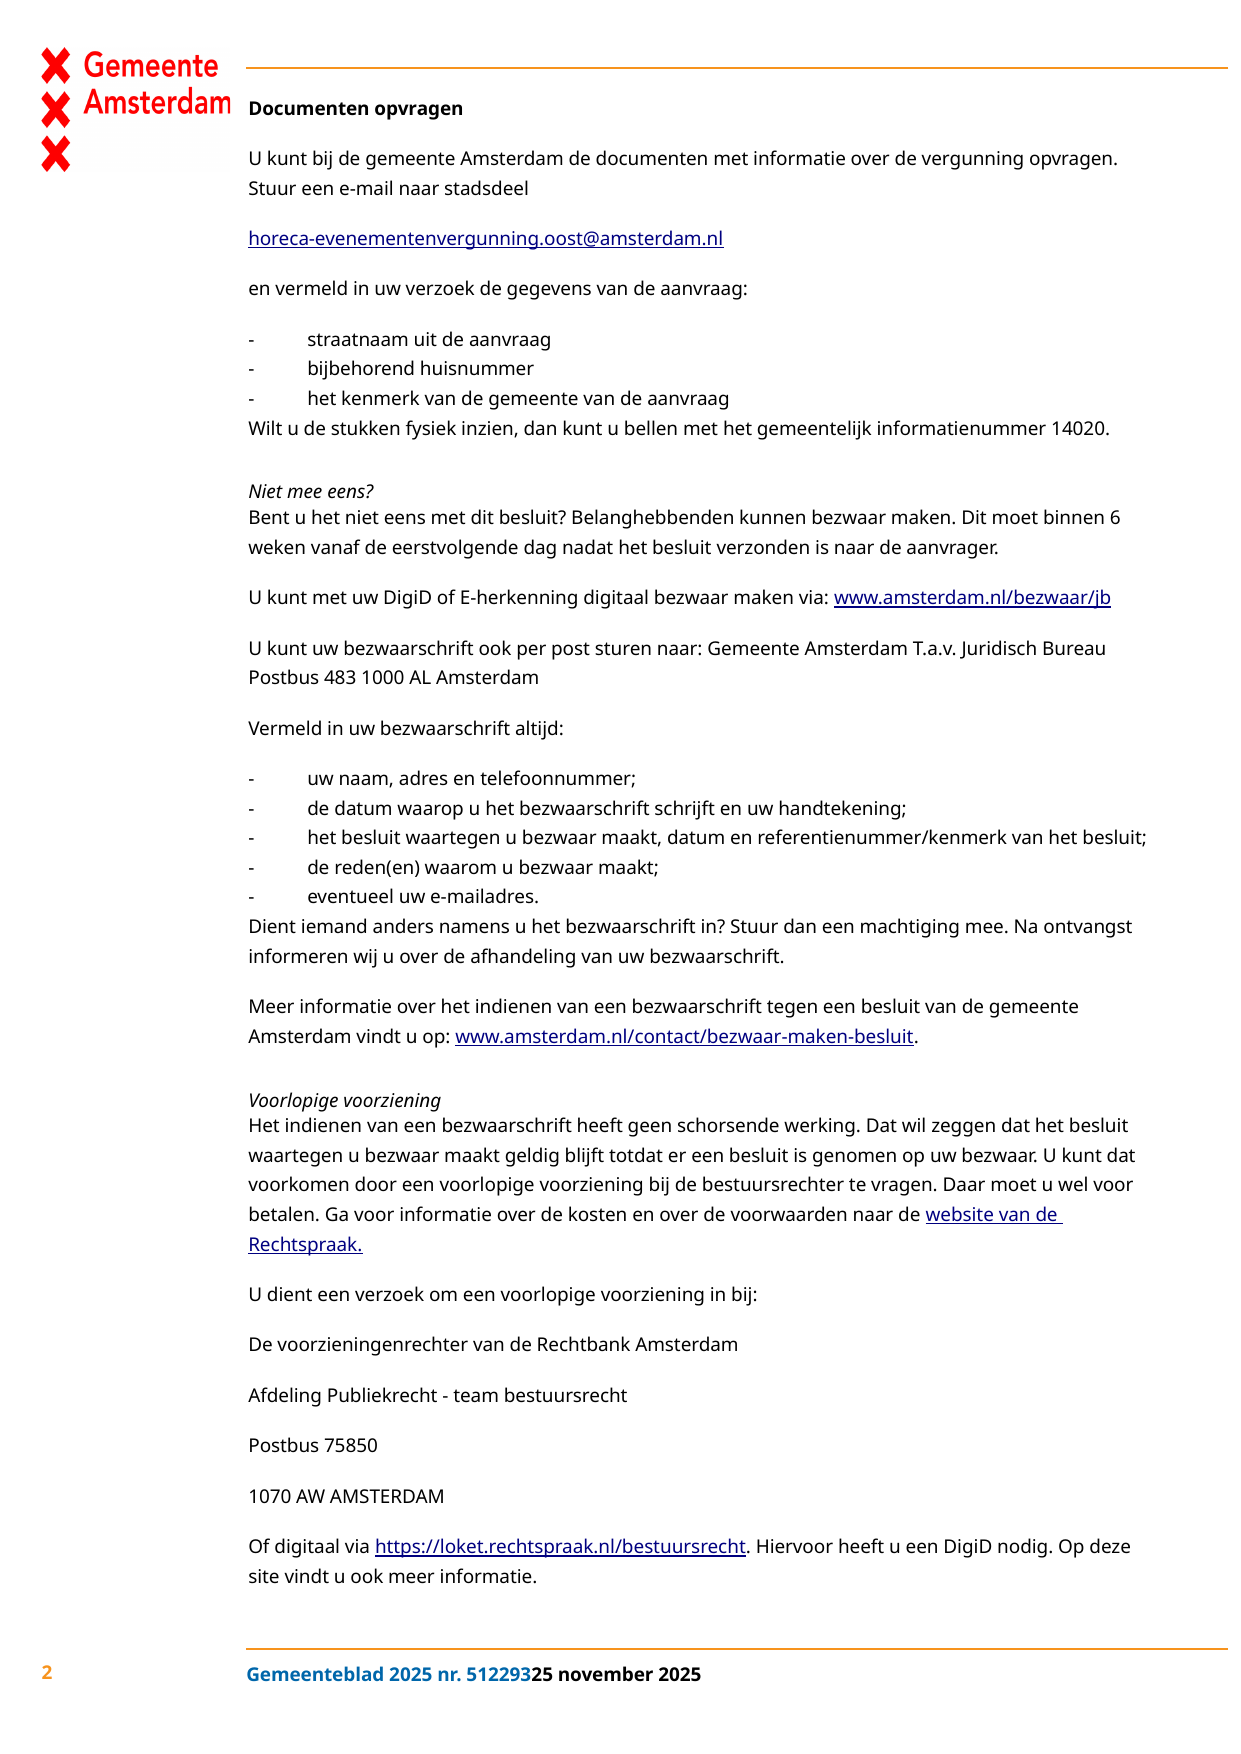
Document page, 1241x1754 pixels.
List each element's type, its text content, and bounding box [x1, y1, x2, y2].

text Niet mee eens? [248, 479, 1152, 504]
list uw naam, adres en telefoonnummer; [248, 765, 1152, 791]
list eventueel uw e-mailadres. [248, 884, 1152, 909]
list het kenmerk van de gemeente van de aanvraag [248, 385, 1152, 411]
list bijbehorend huisnummer [248, 356, 1152, 381]
text U kunt bij de gemeente Amsterdam de documenten met informatie over de vergunning opvragen. Stuur een e-mail naar stadsdeel [248, 145, 1152, 201]
text U kunt uw bezwaarschrift ook per post sturen naar: Gemeente Amsterdam T.a.v. Juridisch Bureau Postbus 483 1000 AL Amsterdam [248, 635, 1152, 690]
list het besluit waartegen u bezwaar maakt, datum en referentienummer/kenmerk van het besluit; [248, 824, 1152, 850]
text en vermeld in uw verzoek de gegevens van de aanvraag: [248, 276, 1152, 301]
text De voorzieningenrechter van de Rechtbank Amsterdam [248, 1332, 1152, 1357]
picture [41, 47, 231, 172]
list de reden(en) waarom u bezwaar maakt; [248, 854, 1152, 880]
text horeca-evenementenvergunning.oost@amsterdam.nl [248, 225, 1152, 251]
text Voorlopige voorziening [248, 1087, 1152, 1112]
text 1070 AW AMSTERDAM [248, 1483, 1152, 1509]
list straatnaam uit de aanvraag [248, 326, 1152, 352]
text Afdeling Publiekrecht - team bestuursrecht [248, 1382, 1152, 1408]
text Wilt u de stukken fysiek inzien, dan kunt u bellen met het gemeentelijk informatienummer 14020. [248, 415, 1152, 441]
text Documenten opvragen [248, 95, 1152, 121]
text Postbus 75850 [248, 1432, 1152, 1458]
text Of digitaal via https://loket.rechtspraak.nl/bestuursrecht. Hiervoor heeft u een DigiD nodig. Op deze site vindt u ook meer informatie. [248, 1533, 1152, 1589]
list de datum waarop u het bezwaarschrift schrijft en uw handtekening; [248, 795, 1152, 821]
text Dient iemand anders namens u het bezwaarschrift in? Stuur dan een machtiging mee. Na ontvangst informeren wij u over de afhandeling van uw bezwaarschrift. [248, 913, 1152, 968]
text U kunt met uw DigiD of E-herkenning digitaal bezwaar maken via: www.amsterdam.nl/bezwaar/jb [248, 584, 1152, 610]
text Vermeld in uw bezwaarschrift altijd: [248, 715, 1152, 741]
text Het indienen van een bezwaarschrift heeft geen schorsende werking. Dat wil zeggen dat het besluit waartegen u bezwaar maakt geldig blijft totdat er een besluit is genomen op uw bezwaar. U kunt dat voorkomen door een voorlopige voorziening bij de bestuursrechter te vragen. Daar moet u wel voor betalen. Ga voor informatie over de kosten en over de voorwaarden naar de website van de Rechtspraak. [248, 1112, 1152, 1257]
text Bent u het niet eens met dit besluit? Belanghebbenden kunnen bezwaar maken. Dit moet binnen 6 weken vanaf de eerstvolgende dag nadat het besluit verzonden is naar de aanvrager. [248, 504, 1152, 560]
text U dient een verzoek om een voorlopige voorziening in bij: [248, 1281, 1152, 1307]
text Meer informatie over het indienen van een bezwaarschrift tegen een besluit van de gemeente Amsterdam vindt u op: www.amsterdam.nl/contact/bezwaar-maken-besluit. [248, 993, 1152, 1048]
